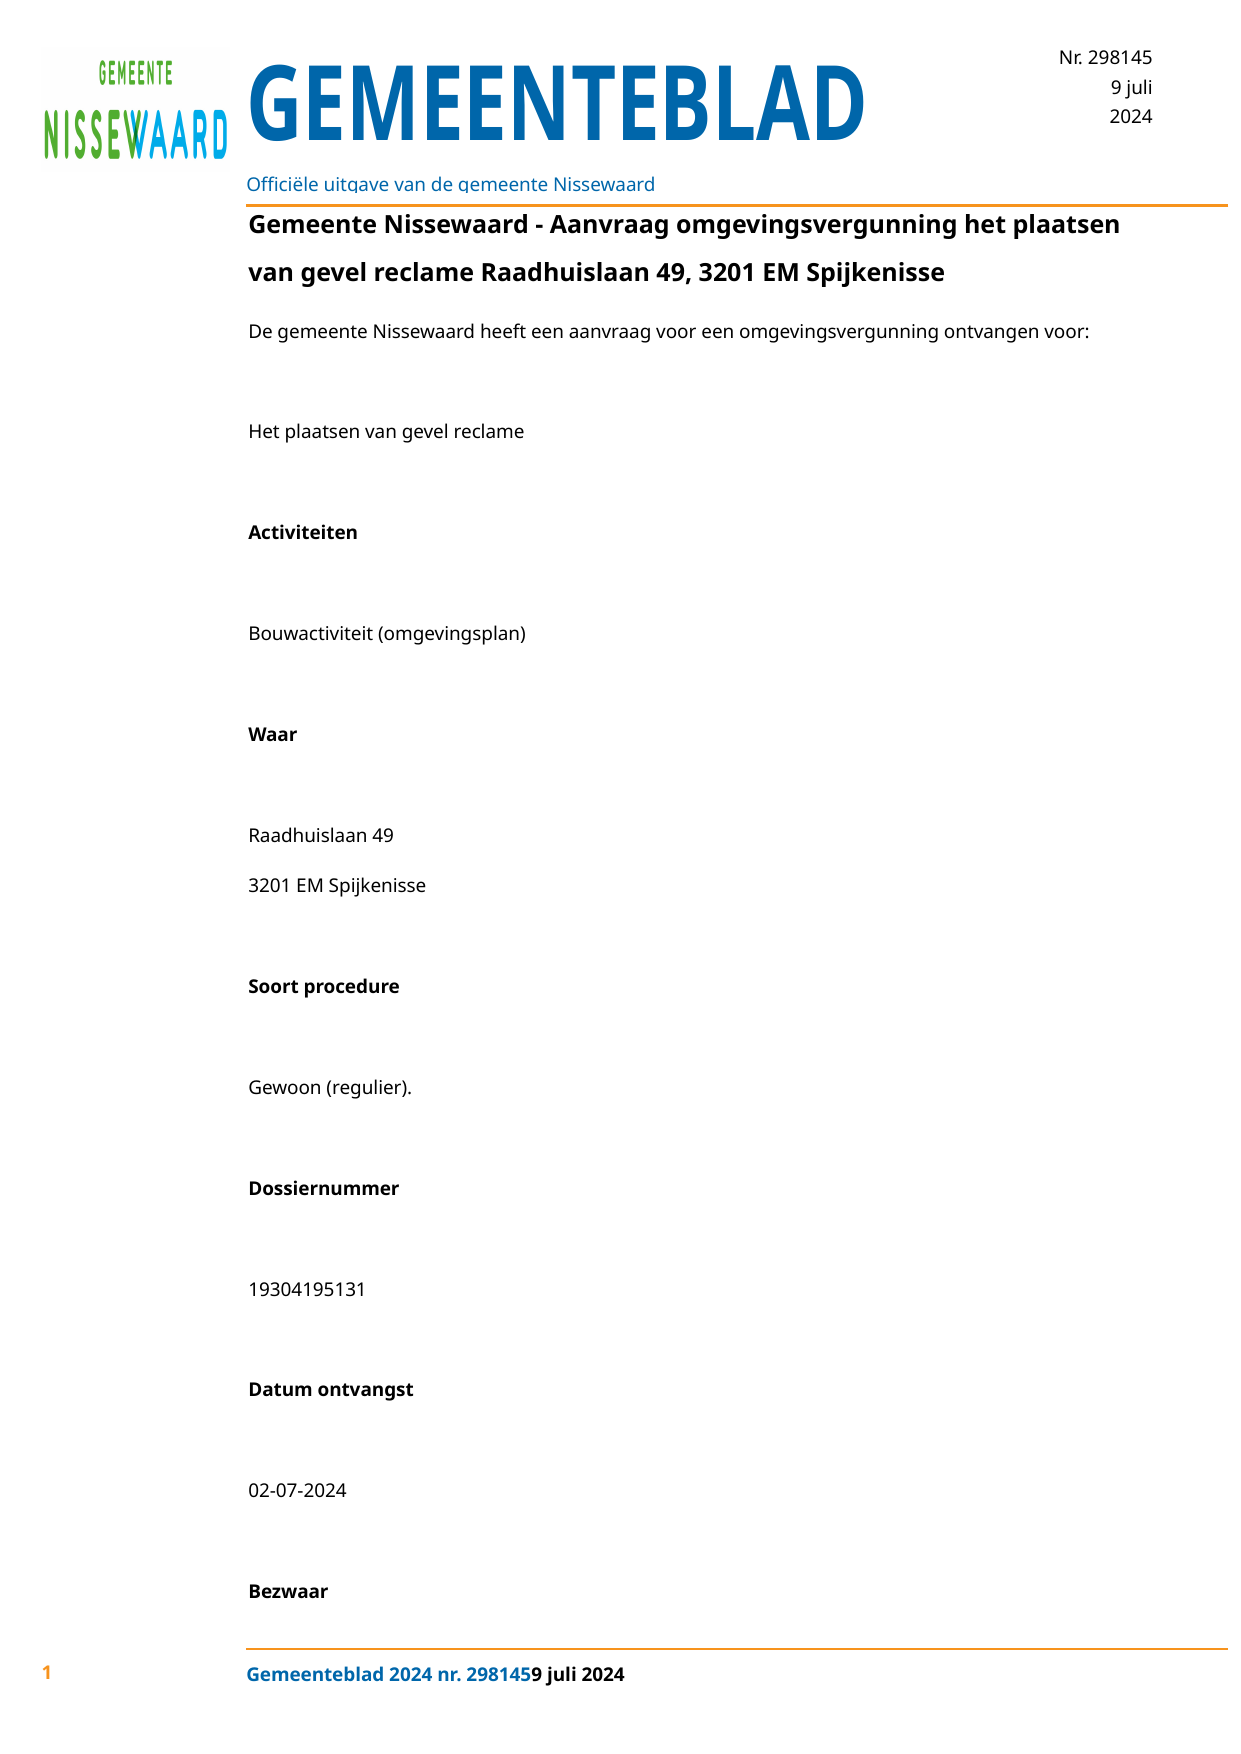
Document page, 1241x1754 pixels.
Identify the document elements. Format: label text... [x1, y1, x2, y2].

text Datum ontvangst [248, 1377, 1152, 1402]
text Bouwactiviteit (omgevingsplan) [248, 620, 1152, 646]
picture [41, 47, 231, 172]
text Dossiernummer [248, 1175, 1152, 1201]
text 3201 EM Spijkenisse [248, 872, 1152, 898]
text Raadhuislaan 49 [248, 822, 1152, 848]
text Gemeente Nissewaard - Aanvraag omgevingsvergunning het plaatsen van gevel reclame Raadhuislaan 49, 3201 EM Spijkenisse [248, 207, 1152, 288]
text De gemeente Nissewaard heeft een aanvraag voor een omgevingsvergunning ontvangen voor: [248, 318, 1152, 344]
text Waar [248, 721, 1152, 747]
text 02-07-2024 [248, 1477, 1152, 1503]
text Activiteiten [248, 519, 1152, 545]
text 19304195131 [248, 1276, 1152, 1302]
text Gewoon (regulier). [248, 1074, 1152, 1100]
text Soort procedure [248, 973, 1152, 999]
text Het plaatsen van gevel reclame [248, 419, 1152, 444]
text Bezwaar [248, 1578, 1152, 1604]
